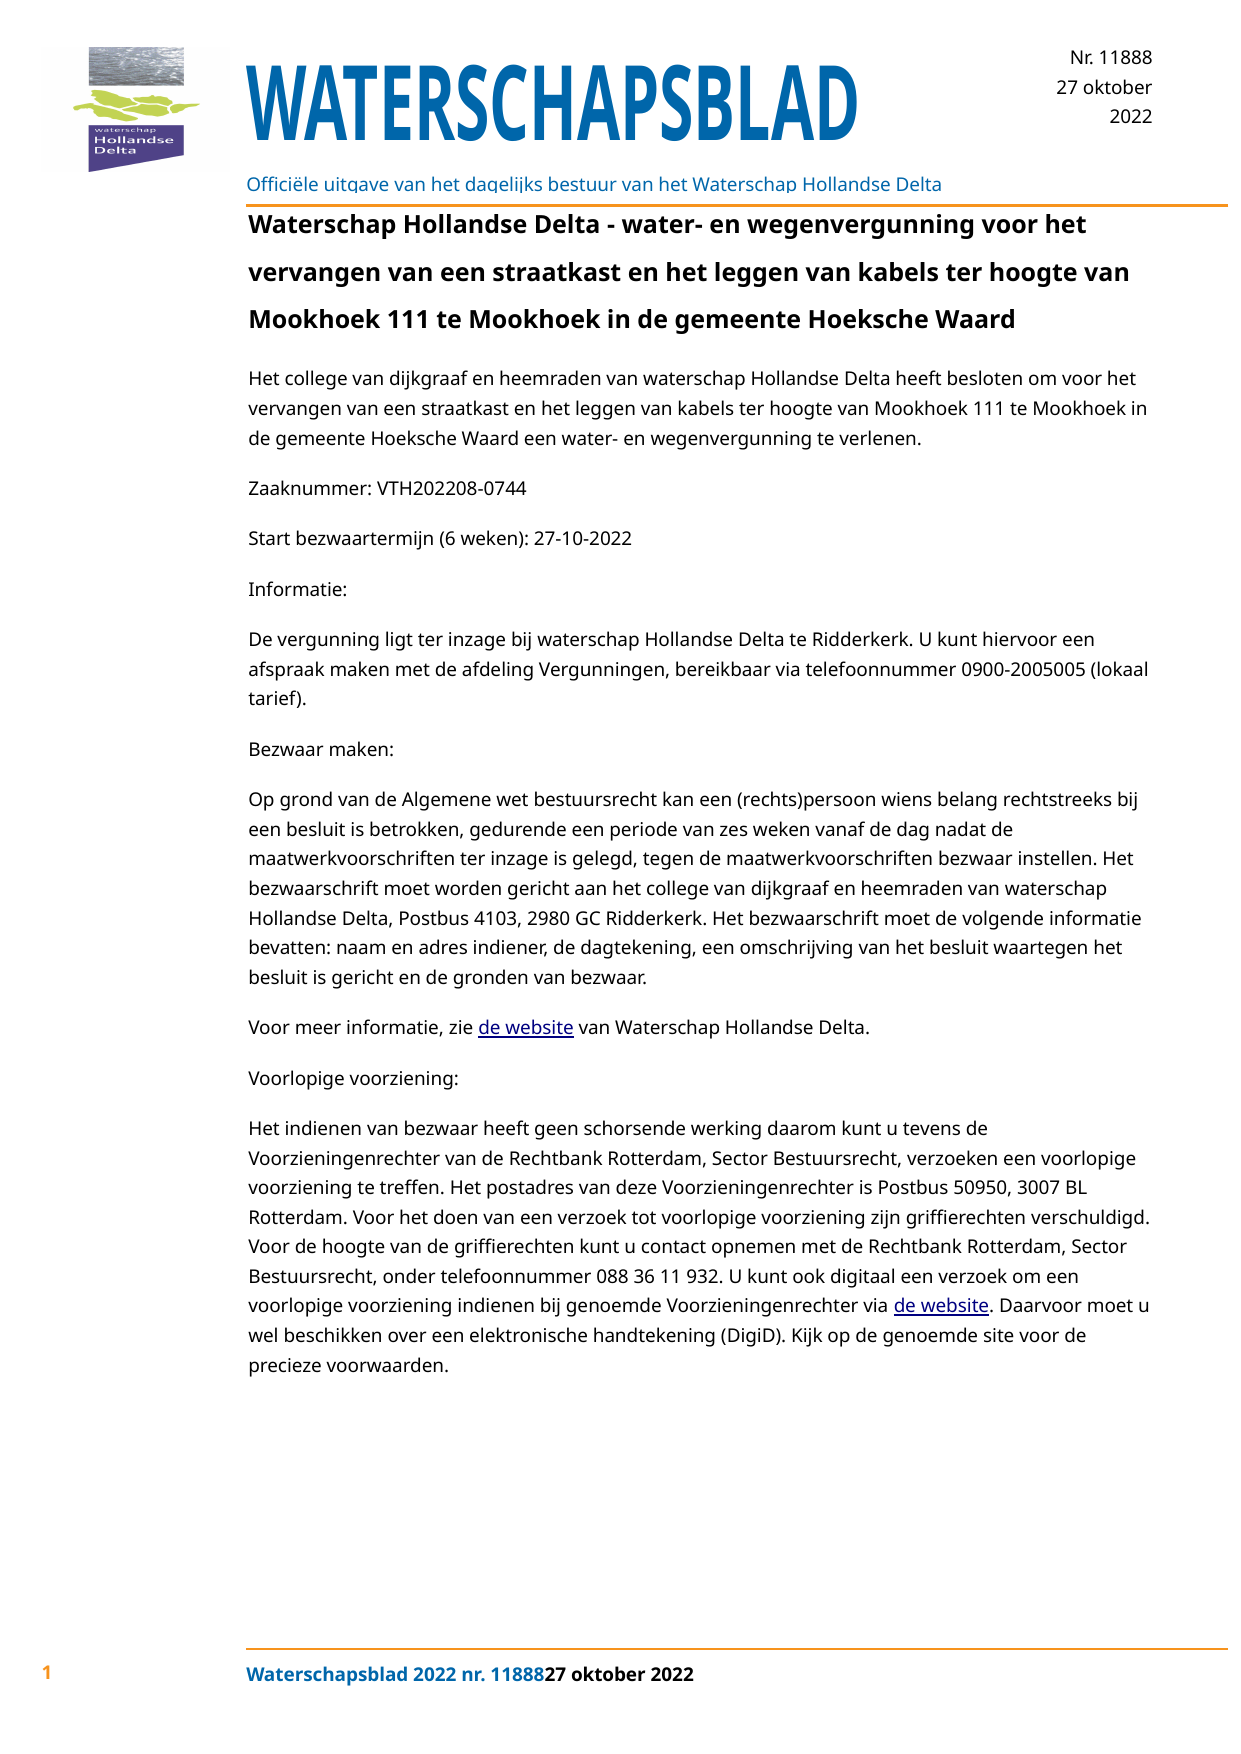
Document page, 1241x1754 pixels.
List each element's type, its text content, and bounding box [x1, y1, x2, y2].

text Het college van dijkgraaf en heemraden van waterschap Hollandse Delta heeft besloten om voor het vervangen van een straatkast en het leggen van kabels ter hoogte van Mookhoek 111 te Mookhoek in de gemeente Hoeksche Waard een water- en wegenvergunning te verlenen. [248, 366, 1152, 450]
text Voorlopige voorziening: [248, 1065, 1152, 1090]
text Informatie: [248, 576, 1152, 602]
picture [41, 47, 231, 172]
text De vergunning ligt ter inzage bij waterschap Hollandse Delta te Ridderkerk. U kunt hiervoor een afspraak maken met de afdeling Vergunningen, bereikbaar via telefoonnummer 0900-2005005 (lokaal tarief). [248, 626, 1152, 711]
text Start bezwaartermijn (6 weken): 27-10-2022 [248, 526, 1152, 551]
text Waterschap Hollandse Delta - water- en wegenvergunning voor het vervangen van een straatkast en het leggen van kabels ter hoogte van Mookhoek 111 te Mookhoek in de gemeente Hoeksche Waard [248, 207, 1152, 336]
text Voor meer informatie, zie de website van Waterschap Hollandse Delta. [248, 1014, 1152, 1040]
text Het indienen van bezwaar heeft geen schorsende werking daarom kunt u tevens de Voorzieningenrechter van de Rechtbank Rotterdam, Sector Bestuursrecht, verzoeken een voorlopige voorziening te treffen. Het postadres van deze Voorzieningenrechter is Postbus 50950, 3007 BL Rotterdam. Voor het doen van een verzoek tot voorlopige voorziening zijn griffierechten verschuldigd. Voor de hoogte van de griffierechten kunt u contact opnemen met de Rechtbank Rotterdam, Sector Bestuursrecht, onder telefoonnummer 088 36 11 932. U kunt ook digitaal een verzoek om een voorlopige voorziening indienen bij genoemde Voorzieningenrechter via de website. Daarvoor moet u wel beschikken over een elektronische handtekening (DigiD). Kijk op de genoemde site voor de precieze voorwaarden. [248, 1115, 1152, 1377]
text Zaaknummer: VTH202208-0744 [248, 475, 1152, 501]
text Op grond van de Algemene wet bestuursrecht kan een (rechts)persoon wiens belang rechtstreeks bij een besluit is betrokken, gedurende een periode van zes weken vanaf de dag nadat de maatwerkvoorschriften ter inzage is gelegd, tegen de maatwerkvoorschriften bezwaar instellen. Het bezwaarschrift moet worden gericht aan het college van dijkgraaf en heemraden van waterschap Hollandse Delta, Postbus 4103, 2980 GC Ridderkerk. Het bezwaarschrift moet de volgende informatie bevatten: naam en adres indiener, de dagtekening, een omschrijving van het besluit waartegen het besluit is gericht en de gronden van bezwaar. [248, 786, 1152, 989]
text Bezwaar maken: [248, 736, 1152, 762]
